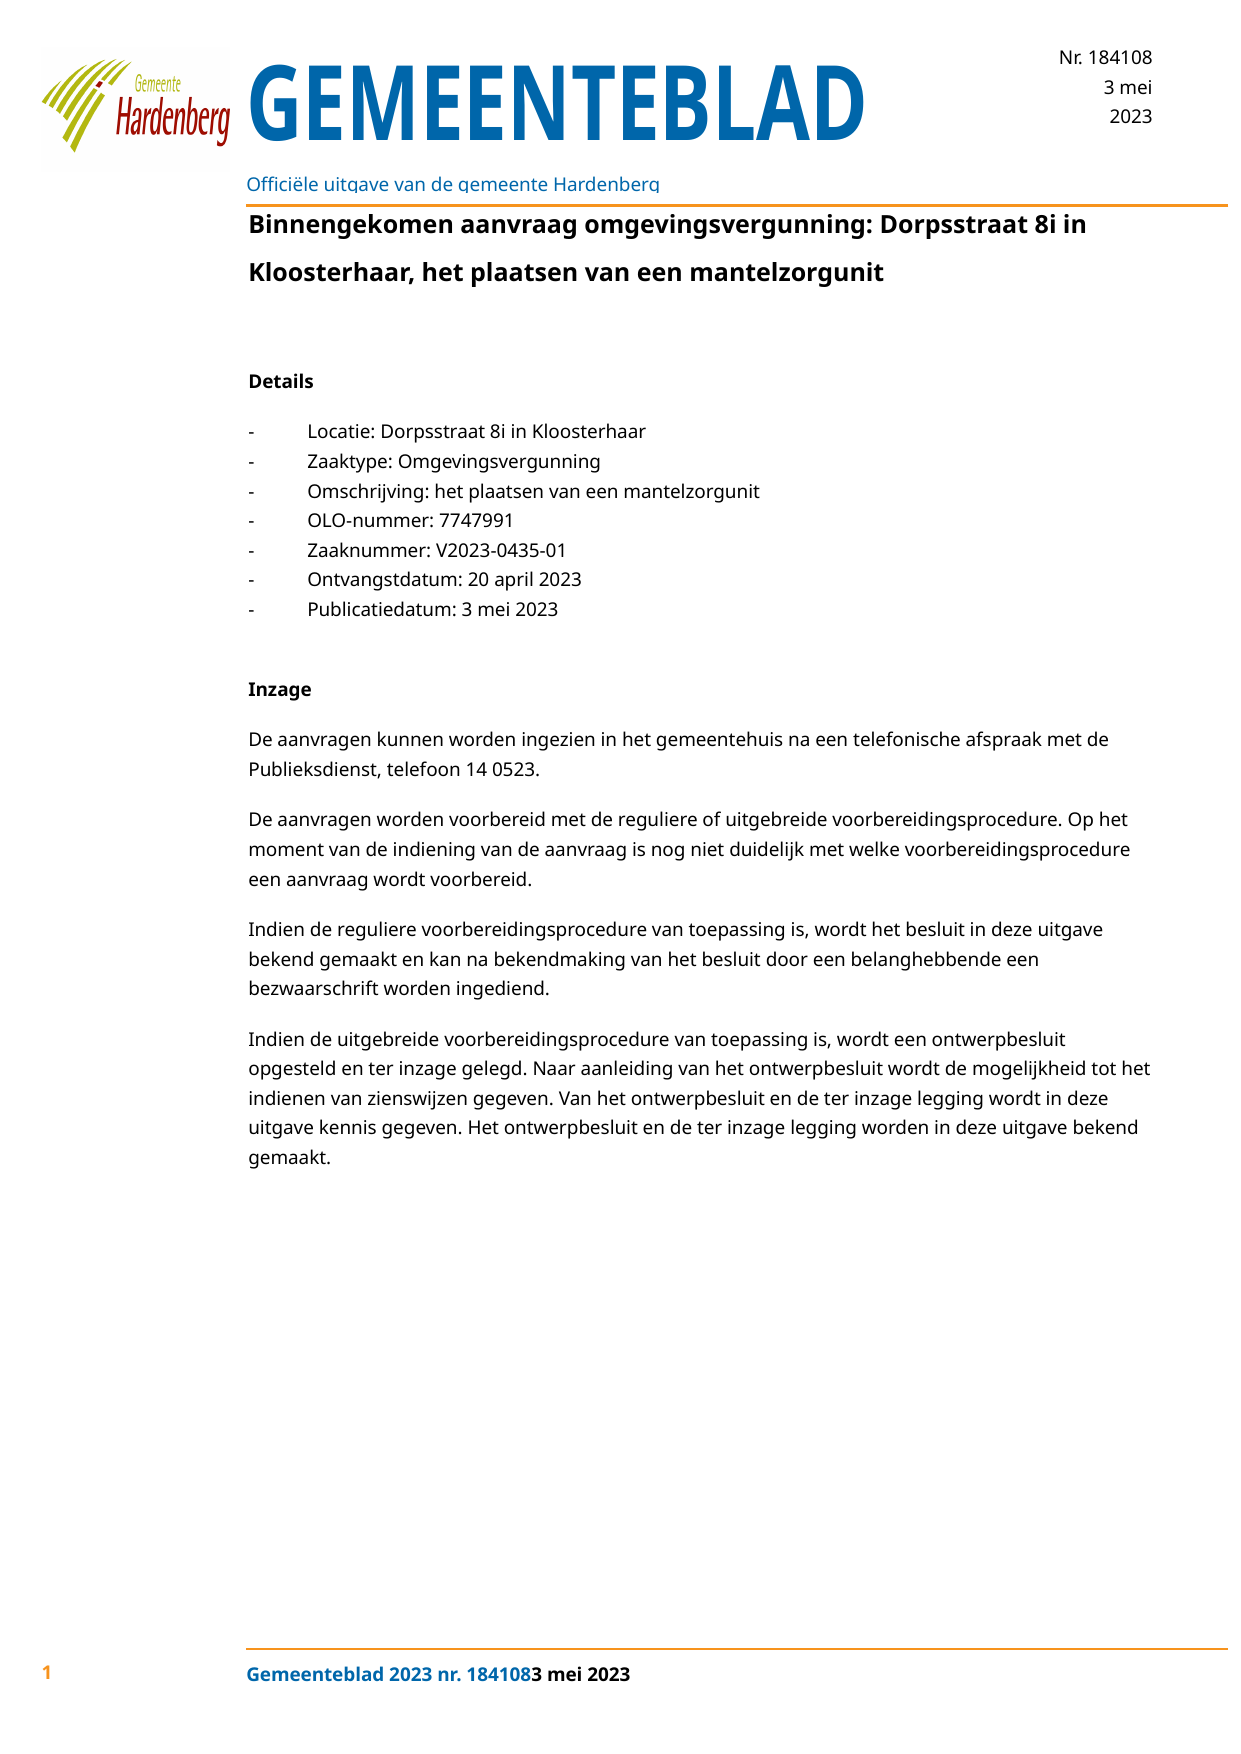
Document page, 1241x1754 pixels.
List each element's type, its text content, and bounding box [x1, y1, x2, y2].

picture [41, 47, 231, 172]
list OLO-nummer: 7747991 [248, 507, 1152, 533]
text Indien de uitgebreide voorbereidingsprocedure van toepassing is, wordt een ontwerpbesluit opgesteld en ter inzage gelegd. Naar aanleiding van het ontwerpbesluit wordt de mogelijkheid tot het indienen van zienswijzen gegeven. Van het ontwerpbesluit en de ter inzage legging wordt in deze uitgave kennis gegeven. Het ontwerpbesluit en de ter inzage legging worden in deze uitgave bekend gemaakt. [248, 1026, 1152, 1170]
text Inzage [248, 676, 1152, 702]
text Indien de reguliere voorbereidingsprocedure van toepassing is, wordt het besluit in deze uitgave bekend gemaakt en kan na bekendmaking van het besluit door een belanghebbende een bezwaarschrift worden ingediend. [248, 916, 1152, 1001]
text De aanvragen kunnen worden ingezien in het gemeentehuis na een telefonische afspraak met de Publieksdienst, telefoon 14 0523. [248, 727, 1152, 782]
list Locatie: Dorpsstraat 8i in Kloosterhaar [248, 419, 1152, 444]
text De aanvragen worden voorbereid met de reguliere of uitgebreide voorbereidingsprocedure. Op het moment van de indiening van de aanvraag is nog niet duidelijk met welke voorbereidingsprocedure een aanvraag wordt voorbereid. [248, 807, 1152, 892]
list Ontvangstdatum: 20 april 2023 [248, 567, 1152, 592]
text Details [248, 368, 1152, 394]
text Binnengekomen aanvraag omgevingsvergunning: Dorpsstraat 8i in Kloosterhaar, het plaatsen van een mantelzorgunit [248, 207, 1152, 288]
list Omschrijving: het plaatsen van een mantelzorgunit [248, 478, 1152, 504]
list Zaaktype: Omgevingsvergunning [248, 448, 1152, 474]
list Zaaknummer: V2023-0435-01 [248, 537, 1152, 563]
list Publicatiedatum: 3 mei 2023 [248, 596, 1152, 622]
